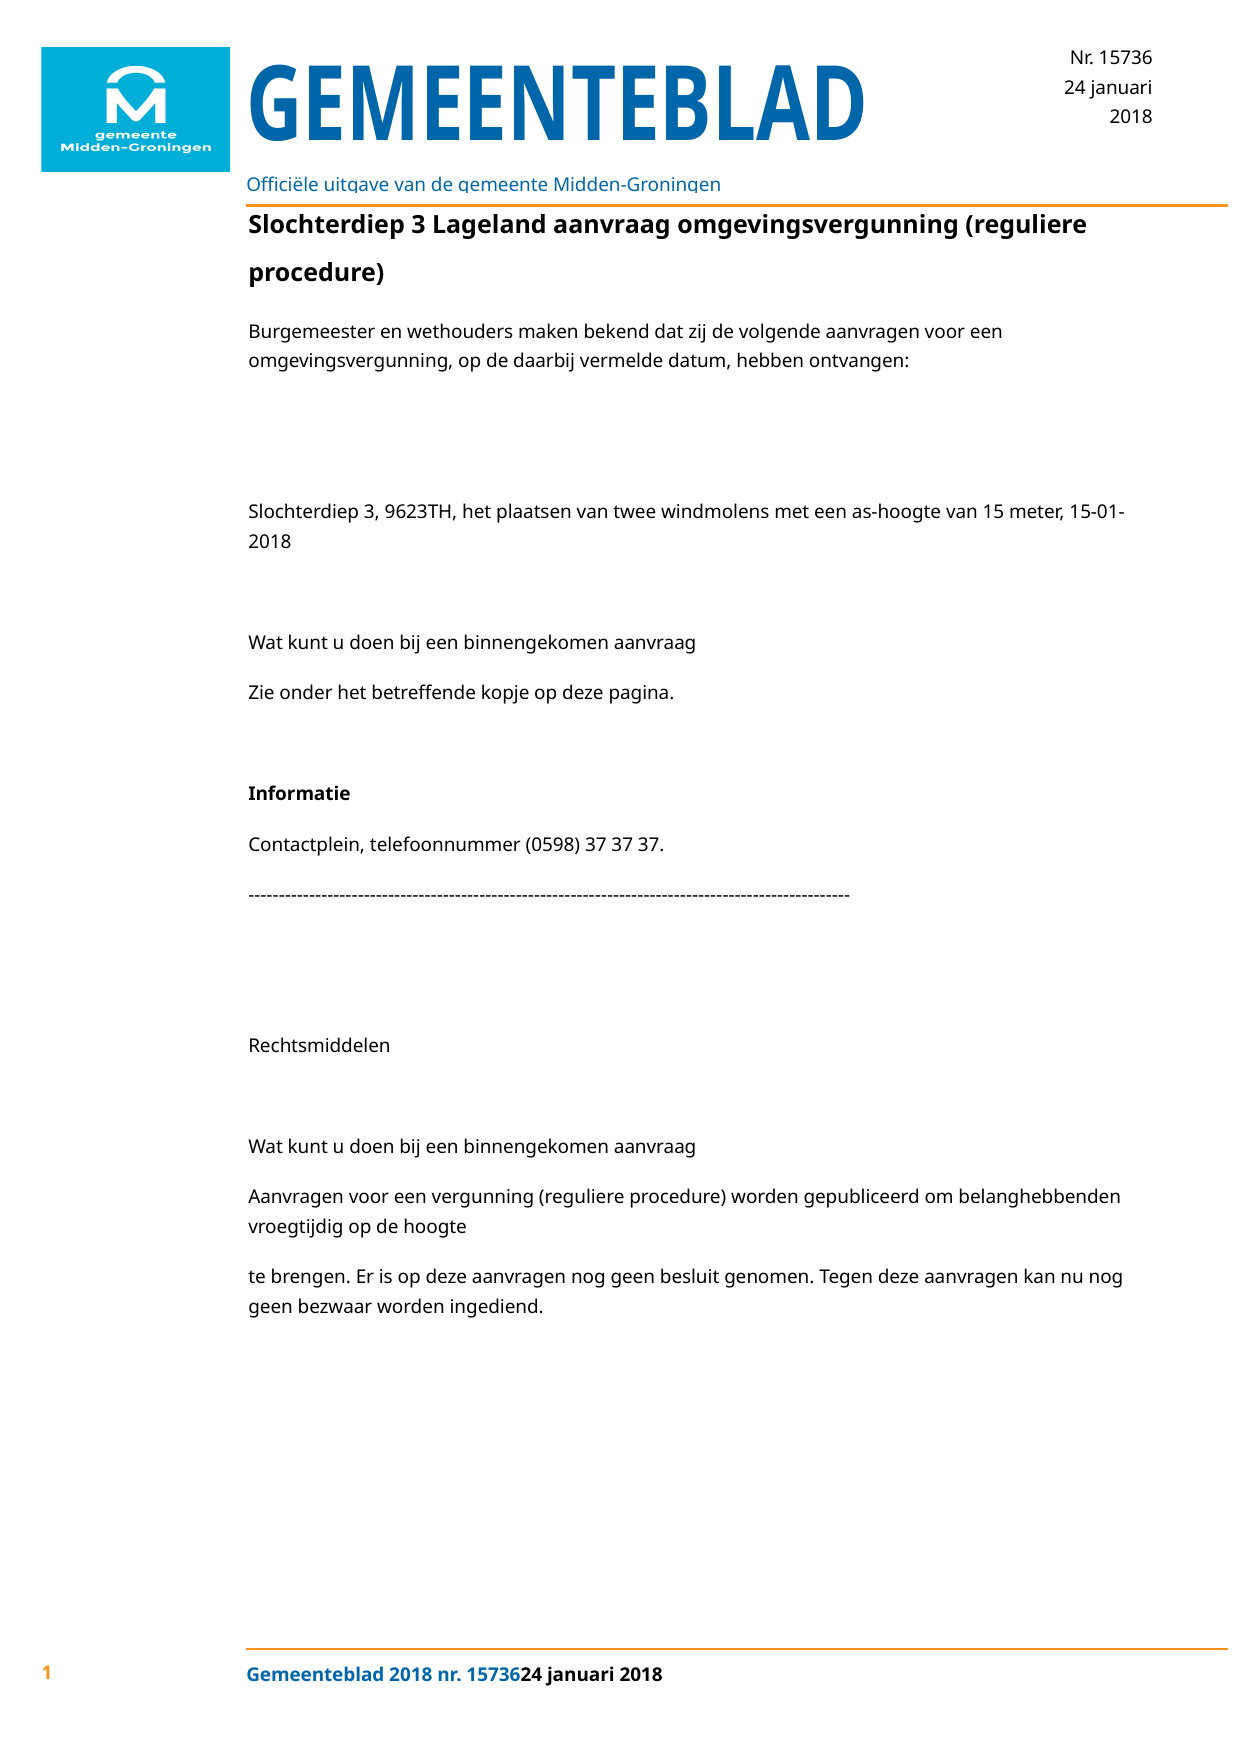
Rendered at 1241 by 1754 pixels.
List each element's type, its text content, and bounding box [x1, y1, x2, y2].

text Burgemeester en wethouders maken bekend dat zij de volgende aanvragen voor een omgevingsvergunning, op de daarbij vermelde datum, hebben ontvangen: [248, 318, 1152, 373]
text Informatie [248, 780, 1152, 806]
picture [184, 146, 190, 153]
text Wat kunt u doen bij een binnengekomen aanvraag [248, 629, 1152, 655]
text Aanvragen voor een vergunning (reguliere procedure) worden gepubliceerd om belanghebbenden vroegtijdig op de hoogte [248, 1184, 1152, 1239]
text Contactplein, telefoonnummer (0598) 37 37 37. [248, 831, 1152, 857]
text --------------------------------------------------------------------------------------------------- [248, 881, 1152, 907]
text te brengen. Er is op deze aanvragen nog geen besluit genomen. Tegen deze aanvragen kan nu nog geen bezwaar worden ingediend. [248, 1264, 1152, 1319]
text Slochterdiep 3 Lageland aanvraag omgevingsvergunning (reguliere procedure) [248, 207, 1152, 288]
picture [108, 66, 164, 82]
text Slochterdiep 3, 9623TH, het plaatsen van twee windmolens met een as-hoogte van 15 meter, 15-01-2018 [248, 499, 1152, 554]
text Rechtsmiddelen [248, 1032, 1152, 1058]
text Zie onder het betreffende kopje op deze pagina. [248, 679, 1152, 705]
picture [107, 89, 165, 122]
text Wat kunt u doen bij een binnengekomen aanvraag [248, 1133, 1152, 1159]
